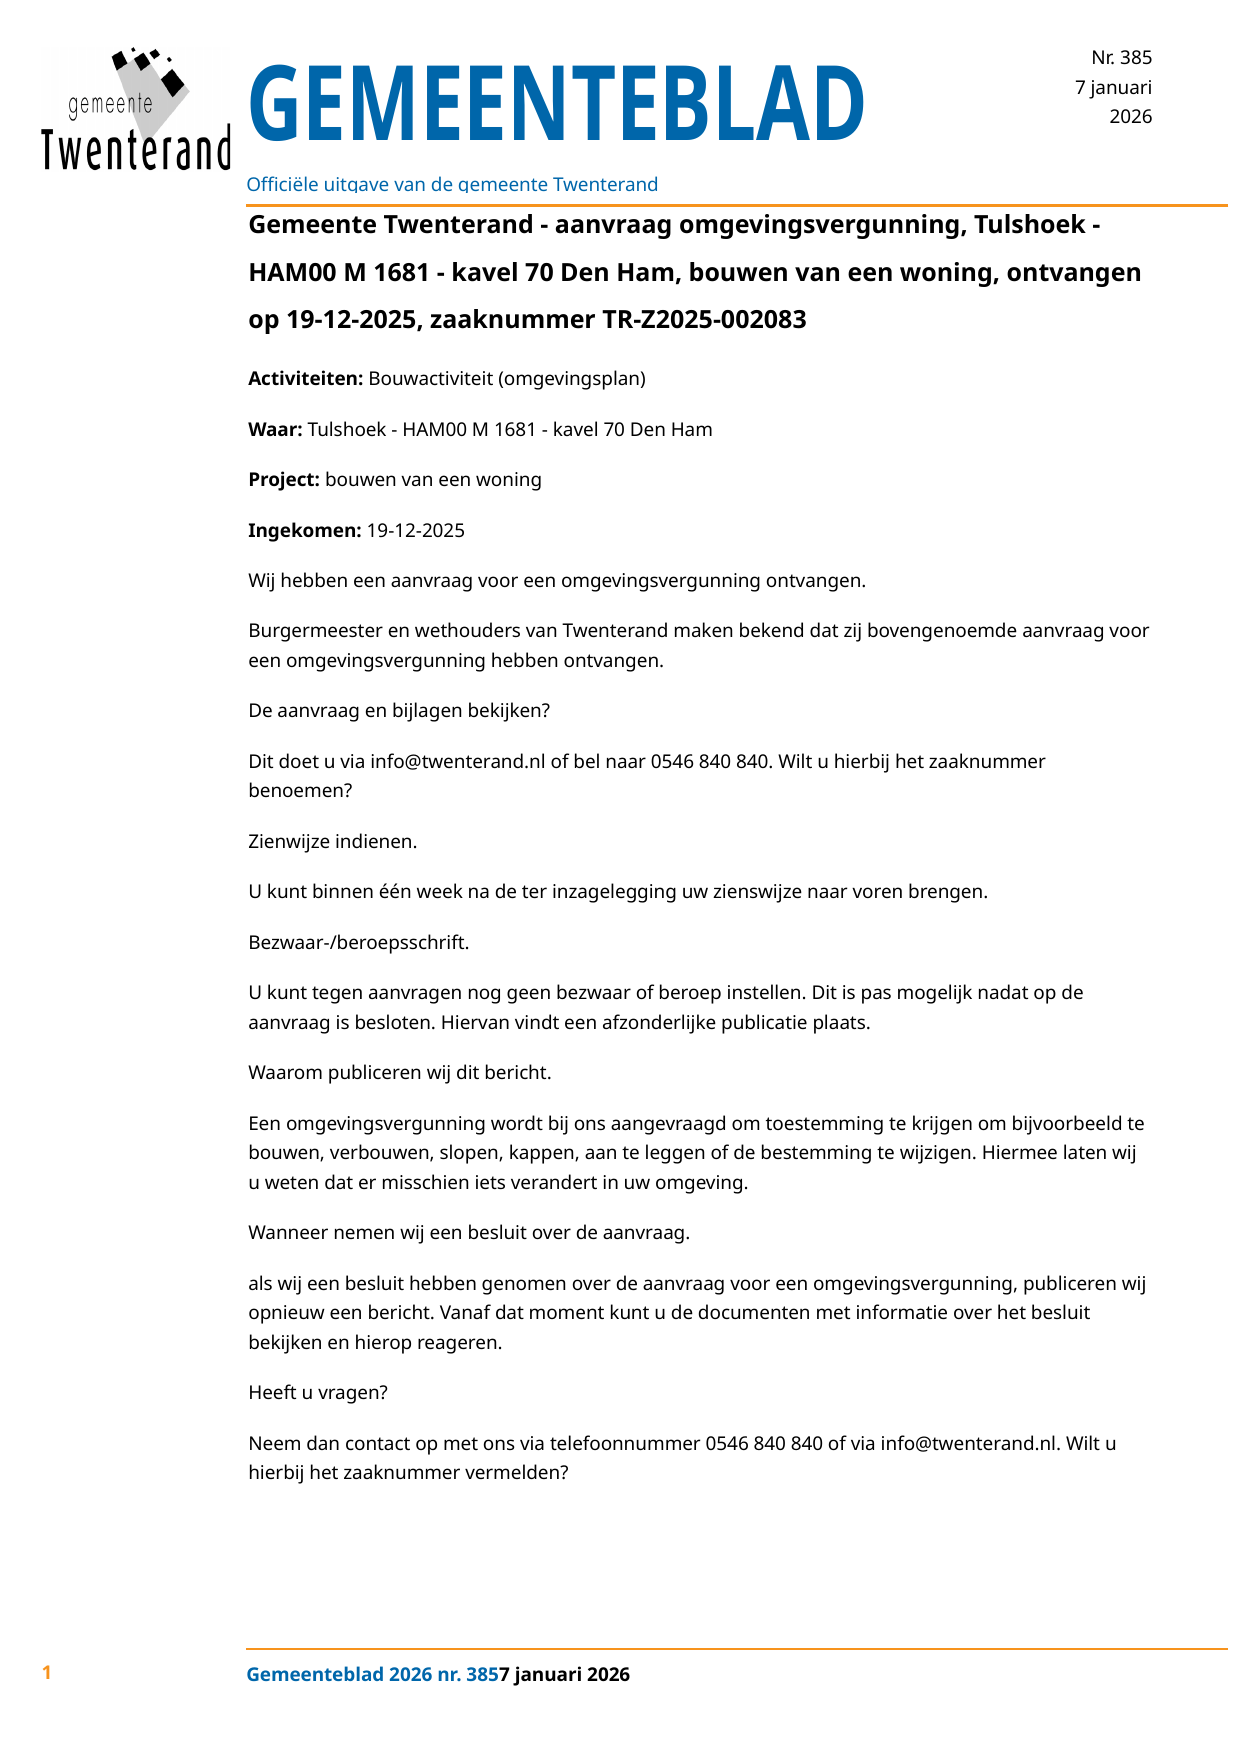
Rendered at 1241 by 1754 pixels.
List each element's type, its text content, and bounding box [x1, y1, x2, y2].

text Waar: Tulshoek - HAM00 M 1681 - kavel 70 Den Ham [248, 416, 1152, 442]
text Wij hebben een aanvraag voor een omgevingsvergunning ontvangen. [248, 567, 1152, 593]
picture [41, 47, 231, 172]
text U kunt binnen één week na de ter inzagelegging uw zienswijze naar voren brengen. [248, 878, 1152, 904]
text Neem dan contact op met ons via telefoonnummer 0546 840 840 of via info@twenterand.nl. Wilt u hierbij het zaaknummer vermelden? [248, 1430, 1152, 1485]
text Activiteiten: Bouwactiviteit (omgevingsplan) [248, 366, 1152, 391]
text Ingekomen: 19-12-2025 [248, 517, 1152, 542]
text U kunt tegen aanvragen nog geen bezwaar of beroep instellen. Dit is pas mogelijk nadat op de aanvraag is besloten. Hiervan vindt een afzonderlijke publicatie plaats. [248, 979, 1152, 1034]
text Heeft u vragen? [248, 1379, 1152, 1405]
text De aanvraag en bijlagen bekijken? [248, 698, 1152, 723]
text Waarom publiceren wij dit bericht. [248, 1059, 1152, 1085]
text als wij een besluit hebben genomen over de aanvraag voor een omgevingsvergunning, publiceren wij opnieuw een bericht. Vanaf dat moment kunt u de documenten met informatie over het besluit bekijken en hierop reageren. [248, 1270, 1152, 1354]
text Zienwijze indienen. [248, 828, 1152, 854]
text Gemeente Twenterand - aanvraag omgevingsvergunning, Tulshoek - HAM00 M 1681 - kavel 70 Den Ham, bouwen van een woning, ontvangen op 19-12-2025, zaaknummer TR-Z2025-002083 [248, 207, 1152, 336]
text Een omgevingsvergunning wordt bij ons aangevraagd om toestemming te krijgen om bijvoorbeeld te bouwen, verbouwen, slopen, kappen, aan te leggen of de bestemming te wijzigen. Hiermee laten wij u weten dat er misschien iets verandert in uw omgeving. [248, 1110, 1152, 1194]
text Dit doet u via info@twenterand.nl of bel naar 0546 840 840. Wilt u hierbij het zaaknummer benoemen? [248, 748, 1152, 803]
text Burgermeester en wethouders van Twenterand maken bekend dat zij bovengenoemde aanvraag voor een omgevingsvergunning hebben ontvangen. [248, 618, 1152, 673]
text Project: bouwen van een woning [248, 466, 1152, 492]
text Wanneer nemen wij een besluit over de aanvraag. [248, 1219, 1152, 1245]
text Bezwaar-/beroepsschrift. [248, 929, 1152, 954]
